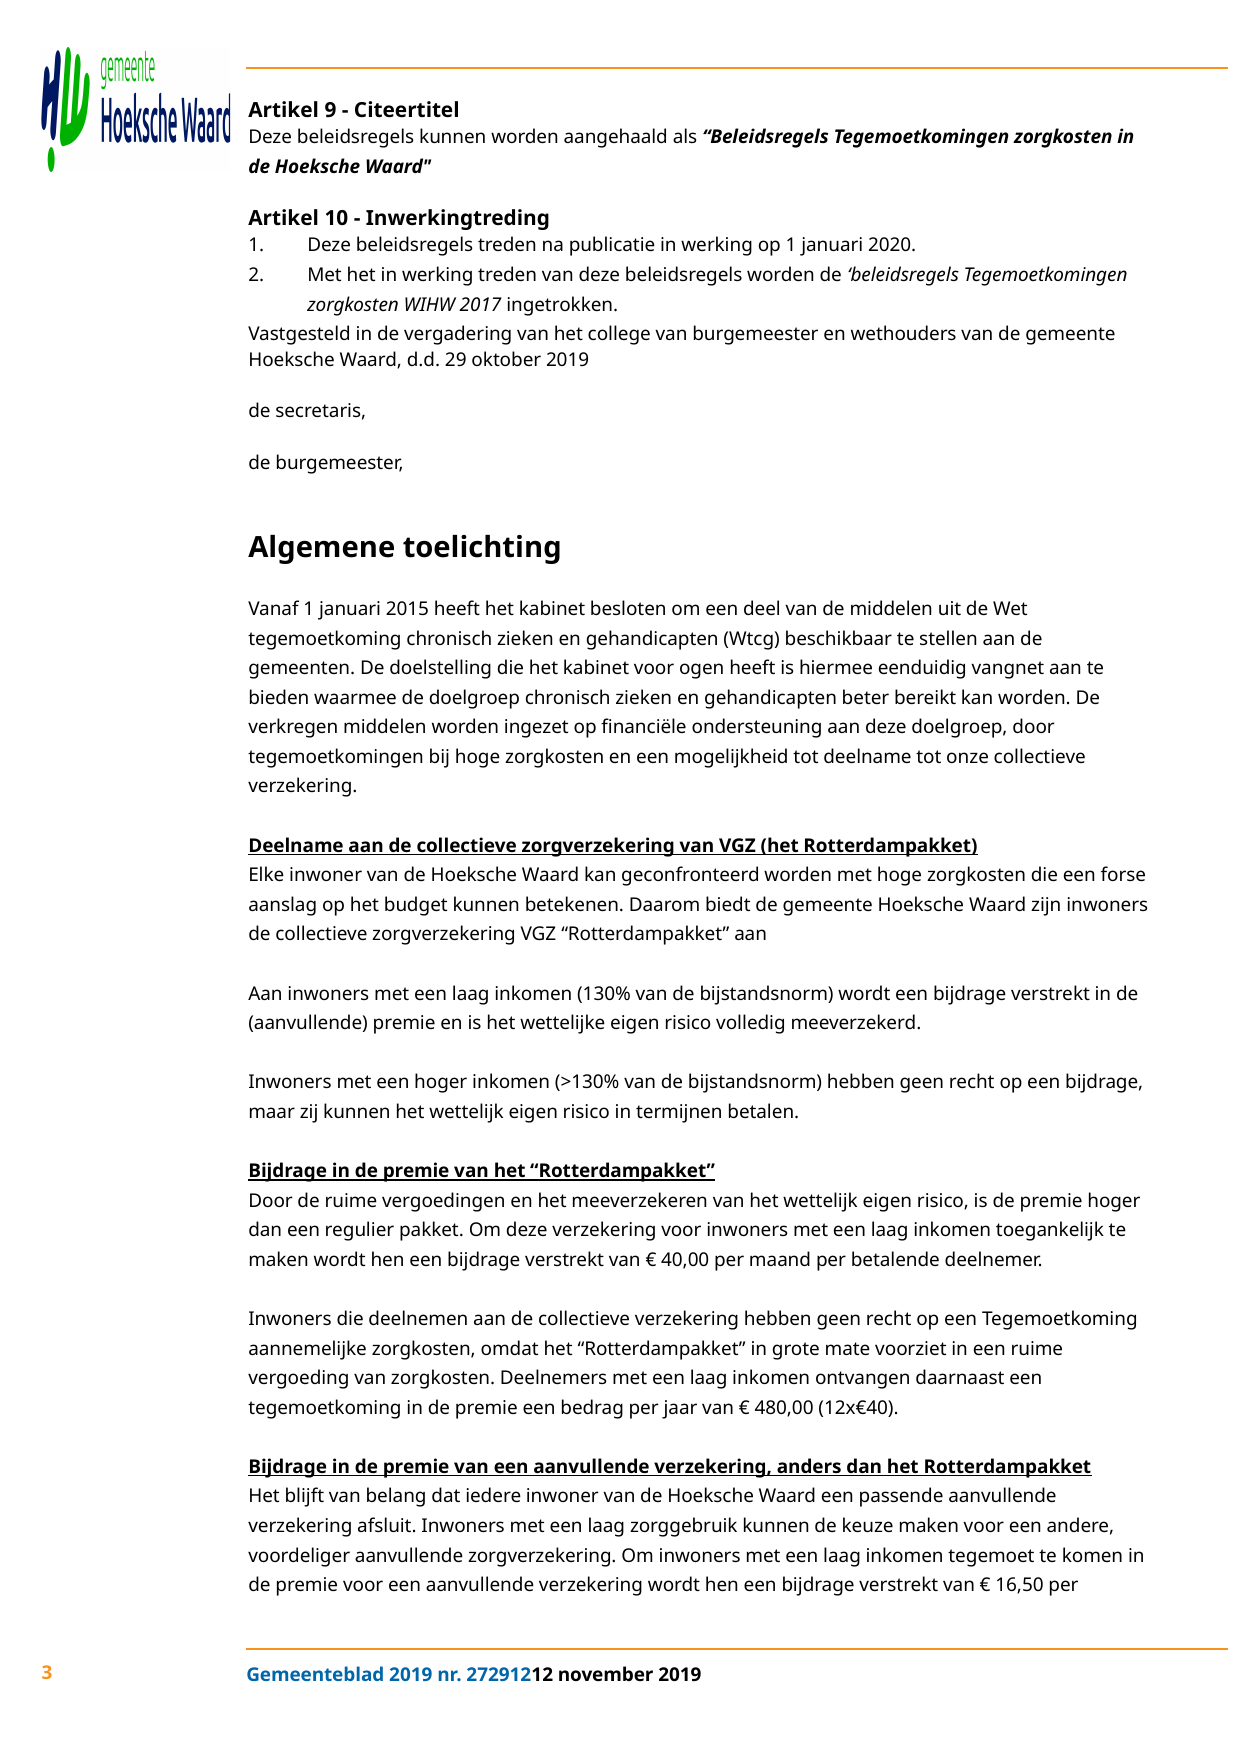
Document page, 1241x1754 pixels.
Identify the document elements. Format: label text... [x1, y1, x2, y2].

text Bijdrage in de premie van een aanvullende verzekering, anders dan het Rotterdampakket [248, 1453, 1152, 1479]
text Vastgesteld in de vergadering van het college van burgemeester en wethouders van de gemeente Hoeksche Waard, d.d. 29 oktober 2019 [248, 320, 1152, 372]
text Bijdrage in de premie van het “Rotterdampakket” [248, 1157, 1152, 1183]
text Door de ruime vergoedingen en het meeverzekeren van het wettelijk eigen risico, is de premie hoger dan een regulier pakket. Om deze verzekering voor inwoners met een laag inkomen toegankelijk te maken wordt hen een bijdrage verstrekt van € 40,00 per maand per betalende deelnemer. [248, 1187, 1152, 1272]
list Met het in werking treden van deze beleidsregels worden de ‘beleidsregels Tegemoetkomingen zorgkosten WIHW 2017 ingetrokken. [248, 261, 1152, 317]
text Deze beleidsregels kunnen worden aangehaald als “Beleidsregels Tegemoetkomingen zorgkosten in de Hoeksche Waard" [248, 123, 1152, 178]
text Algemene toelichting [248, 526, 1152, 566]
text Inwoners met een hoger inkomen (>130% van de bijstandsnorm) hebben geen recht op een bijdrage, maar zij kunnen het wettelijk eigen risico in termijnen betalen. [248, 1068, 1152, 1124]
text Vanaf 1 januari 2015 heeft het kabinet besloten om een deel van de middelen uit de Wet tegemoetkoming chronisch zieken en gehandicapten (Wtcg) beschikbaar te stellen aan de gemeenten. De doelstelling die het kabinet voor ogen heeft is hiermee eenduidig vangnet aan te bieden waarmee de doelgroep chronisch zieken en gehandicapten beter bereikt kan worden. De verkregen middelen worden ingezet op financiële ondersteuning aan deze doelgroep, door tegemoetkomingen bij hoge zorgkosten en een mogelijkheid tot deelname tot onze collectieve verzekering. [248, 595, 1152, 798]
text Deelname aan de collectieve zorgverzekering van VGZ (het Rotterdampakket) [248, 832, 1152, 857]
text Artikel 10 - Inwerkingtreding [248, 203, 1152, 232]
text Artikel 9 - Citeertitel [248, 95, 1152, 123]
text Inwoners die deelnemen aan de collectieve verzekering hebben geen recht op een Tegemoetkoming aannemelijke zorgkosten, omdat het “Rotterdampakket” in grote mate voorziet in een ruime vergoeding van zorgkosten. Deelnemers met een laag inkomen ontvangen daarnaast een tegemoetkoming in de premie een bedrag per jaar van € 480,00 (12x€40). [248, 1305, 1152, 1419]
list Deze beleidsregels treden na publicatie in werking op 1 januari 2020. [248, 232, 1152, 257]
text de burgemeester, [248, 449, 1152, 475]
text de secretaris, [248, 398, 1152, 423]
text Aan inwoners met een laag inkomen (130% van de bijstandsnorm) wordt een bijdrage verstrekt in de (aanvullende) premie en is het wettelijke eigen risico volledig meeverzekerd. [248, 980, 1152, 1035]
text Elke inwoner van de Hoeksche Waard kan geconfronteerd worden met hoge zorgkosten die een forse aanslag op het budget kunnen betekenen. Daarom biedt de gemeente Hoeksche Waard zijn inwoners de collectieve zorgverzekering VGZ “Rotterdampakket” aan [248, 861, 1152, 946]
picture [41, 47, 231, 172]
text Het blijft van belang dat iedere inwoner van de Hoeksche Waard een passende aanvullende verzekering afsluit. Inwoners met een laag zorggebruik kunnen de keuze maken voor een andere, voordeliger aanvullende zorgverzekering. Om inwoners met een laag inkomen tegemoet te komen in de premie voor een aanvullende verzekering wordt hen een bijdrage verstrekt van € 16,50 per [248, 1483, 1152, 1597]
